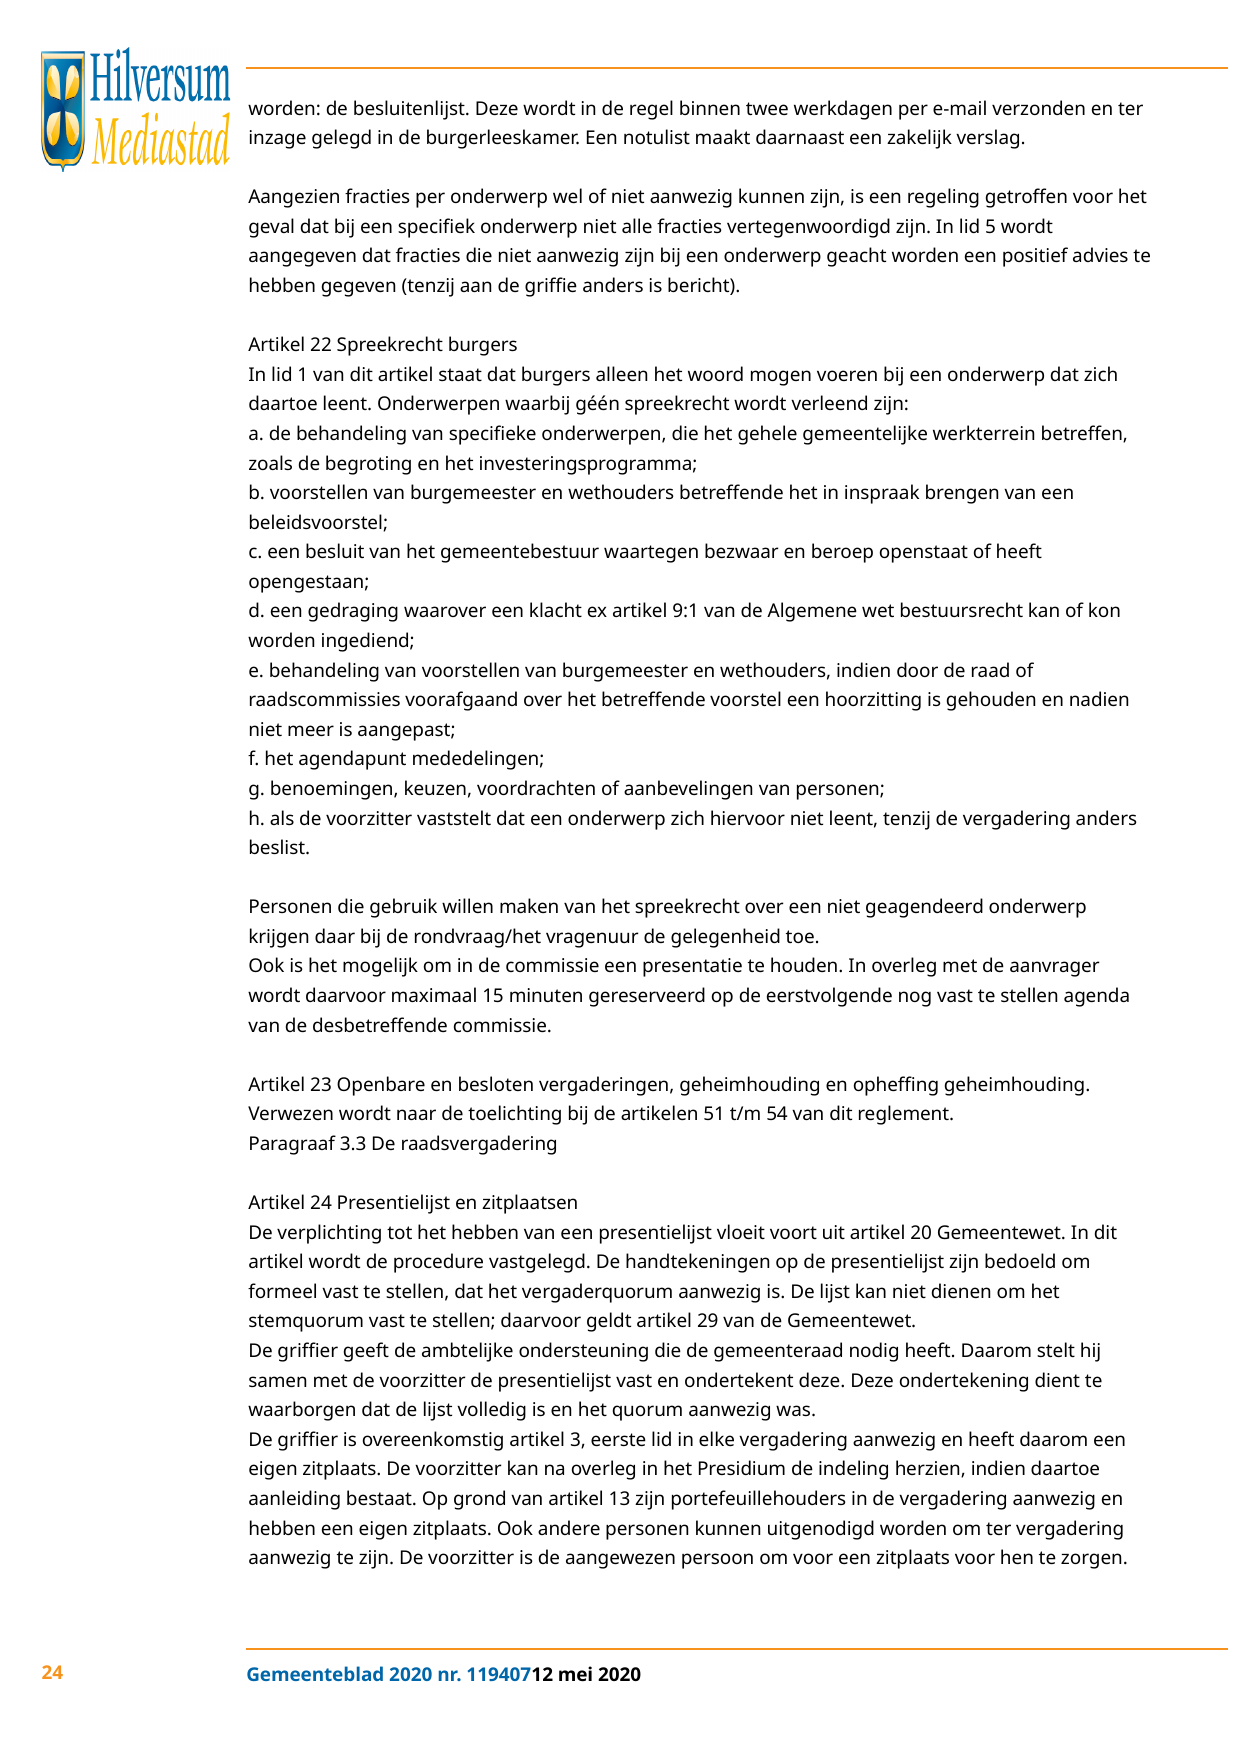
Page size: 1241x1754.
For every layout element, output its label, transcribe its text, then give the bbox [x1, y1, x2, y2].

text Ook is het mogelijk om in de commissie een presentatie te houden. In overleg met de aanvrager wordt daarvoor maximaal 15 minuten gereserveerd op de eerstvolgende nog vast te stellen agenda van de desbetreffende commissie. [248, 953, 1152, 1038]
text Paragraaf 3.3 De raadsvergadering [248, 1130, 1152, 1156]
text De griffier is overeenkomstig artikel 3, eerste lid in elke vergadering aanwezig en heeft daarom een eigen zitplaats. De voorzitter kan na overleg in het Presidium de indeling herzien, indien daartoe aanleiding bestaat. Op grond van artikel 13 zijn portefeuillehouders in de vergadering aanwezig en hebben een eigen zitplaats. Ook andere personen kunnen uitgenodigd worden om ter vergadering aanwezig te zijn. De voorzitter is de aangewezen persoon om voor een zitplaats voor hen te zorgen. [248, 1426, 1152, 1570]
text b. voorstellen van burgemeester en wethouders betreffende het in inspraak brengen van een beleidsvoorstel; [248, 479, 1152, 535]
text In lid 1 van dit artikel staat dat burgers alleen het woord mogen voeren bij een onderwerp dat zich daartoe leent. Onderwerpen waarbij géén spreekrecht wordt verleend zijn: [248, 361, 1152, 416]
text De griffier geeft de ambtelijke ondersteuning die de gemeenteraad nodig heeft. Daarom stelt hij samen met de voorzitter de presentielijst vast en ondertekent deze. Deze ondertekening dient te waarborgen dat de lijst volledig is en het quorum aanwezig was. [248, 1337, 1152, 1422]
text f. het agendapunt mededelingen; [248, 746, 1152, 771]
text e. behandeling van voorstellen van burgemeester en wethouders, indien door de raad of raadscommissies voorafgaand over het betreffende voorstel een hoorzitting is gehouden en nadien niet meer is aangepast; [248, 657, 1152, 742]
text Artikel 22 Spreekrecht burgers [248, 331, 1152, 357]
text worden: de besluitenlijst. Deze wordt in de regel binnen twee werkdagen per e-mail verzonden en ter inzage gelegd in de burgerleeskamer. Een notulist maakt daarnaast een zakelijk verslag. [248, 95, 1152, 150]
text Artikel 24 Presentielijst en zitplaatsen [248, 1189, 1152, 1215]
picture [41, 47, 231, 172]
text Personen die gebruik willen maken van het spreekrecht over een niet geagendeerd onderwerp krijgen daar bij de rondvraag/het vragenuur de gelegenheid toe. [248, 893, 1152, 949]
text Artikel 23 Openbare en besloten vergaderingen, geheimhouding en opheffing geheimhouding. [248, 1071, 1152, 1097]
text g. benoemingen, keuzen, voordrachten of aanbevelingen van personen; [248, 775, 1152, 801]
text c. een besluit van het gemeentebestuur waartegen bezwaar en beroep openstaat of heeft opengestaan; [248, 538, 1152, 594]
text De verplichting tot het hebben van een presentielijst vloeit voort uit artikel 20 Gemeentewet. In dit artikel wordt de procedure vastgelegd. De handtekeningen op de presentielijst zijn bedoeld om formeel vast te stellen, dat het vergaderquorum aanwezig is. De lijst kan niet dienen om het stemquorum vast te stellen; daarvoor geldt artikel 29 van de Gemeentewet. [248, 1219, 1152, 1333]
text Verwezen wordt naar de toelichting bij de artikelen 51 t/m 54 van dit reglement. [248, 1101, 1152, 1126]
text a. de behandeling van specifieke onderwerpen, die het gehele gemeentelijke werkterrein betreffen, zoals de begroting en het investeringsprogramma; [248, 420, 1152, 476]
text h. als de voorzitter vaststelt dat een onderwerp zich hiervoor niet leent, tenzij de vergadering anders beslist. [248, 805, 1152, 860]
text d. een gedraging waarover een klacht ex artikel 9:1 van de Algemene wet bestuursrecht kan of kon worden ingediend; [248, 598, 1152, 653]
text Aangezien fracties per onderwerp wel of niet aanwezig kunnen zijn, is een regeling getroffen voor het geval dat bij een specifiek onderwerp niet alle fracties vertegenwoordigd zijn. In lid 5 wordt aangegeven dat fracties die niet aanwezig zijn bij een onderwerp geacht worden een positief advies te hebben gegeven (tenzij aan de griffie anders is bericht). [248, 183, 1152, 298]
